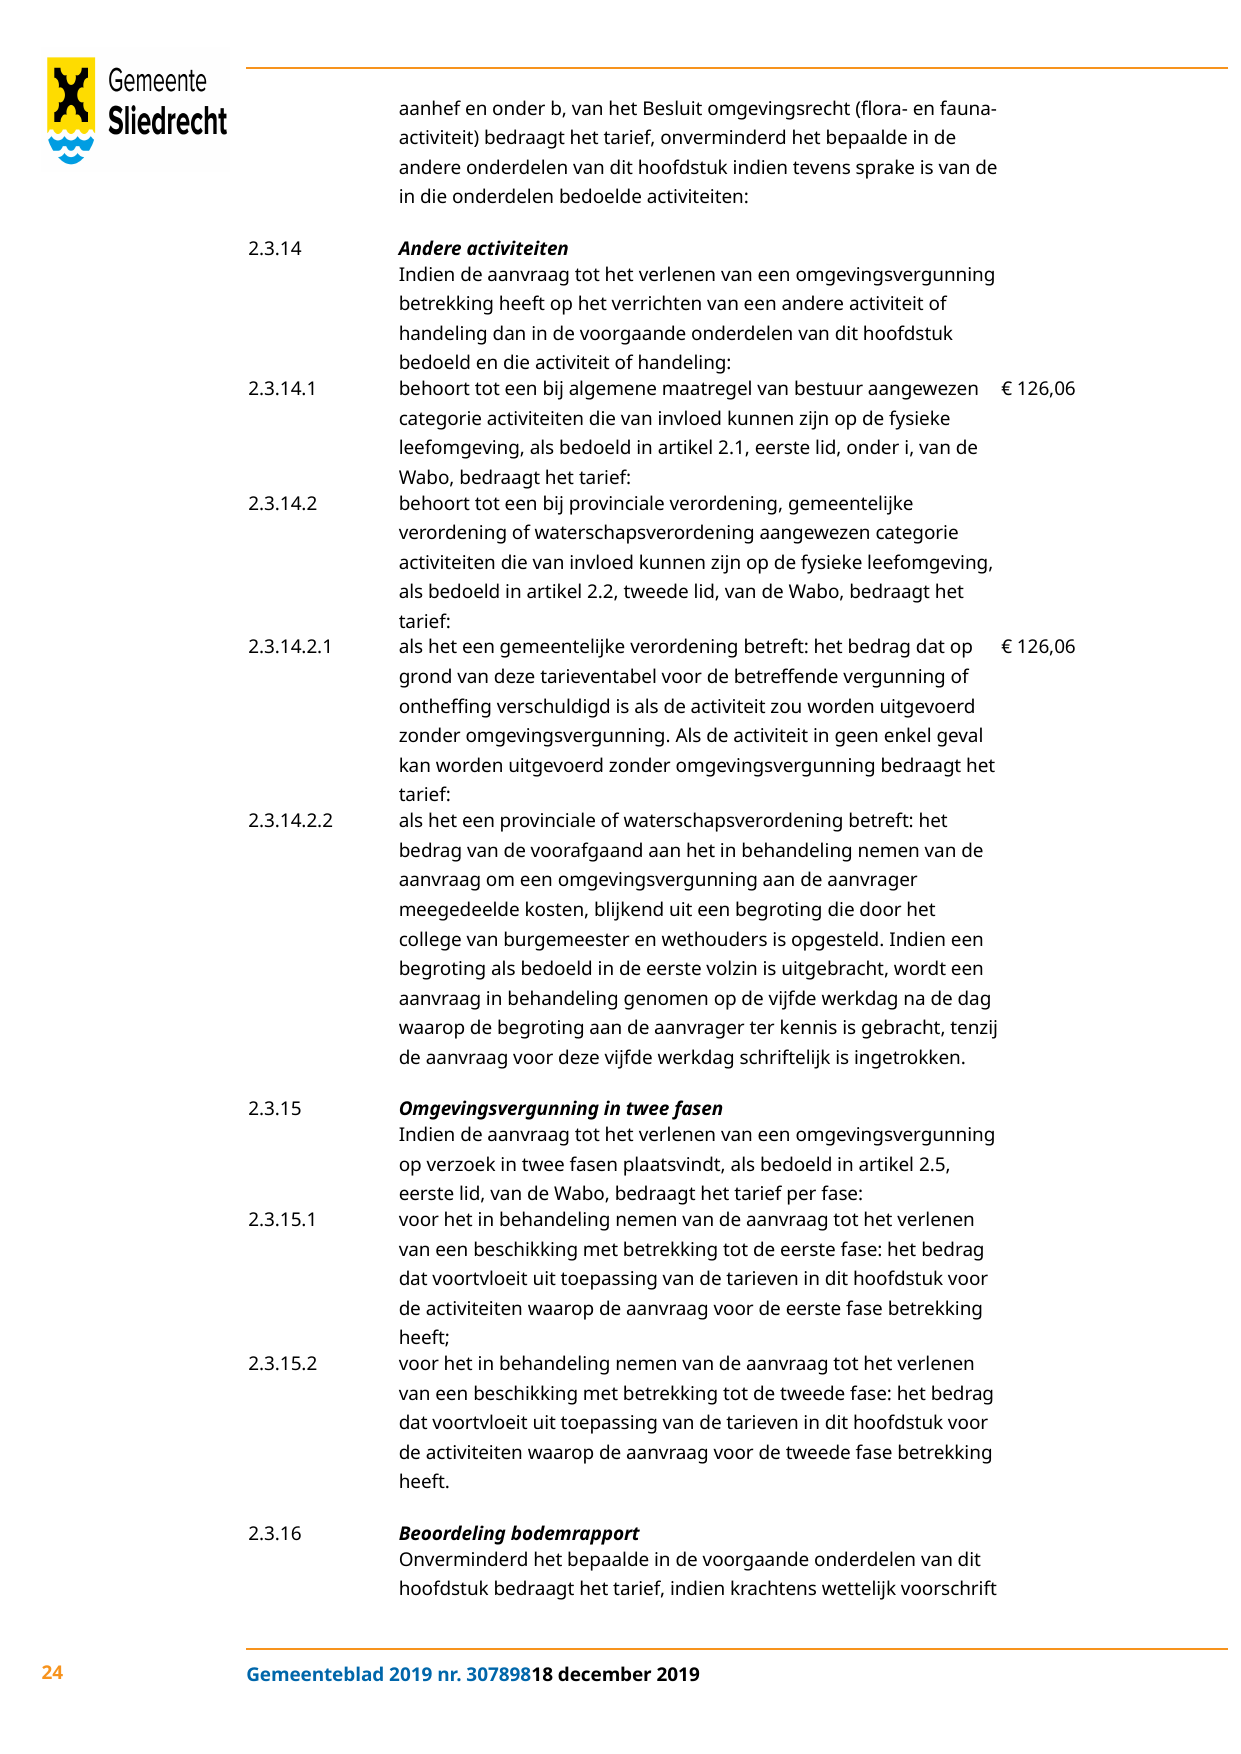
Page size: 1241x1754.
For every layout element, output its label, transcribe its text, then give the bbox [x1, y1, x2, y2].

table_cell 2.3.15.2 [248, 1350, 398, 1494]
table_cell [1001, 95, 1152, 209]
table_cell [1001, 1070, 1152, 1096]
table_cell [248, 209, 398, 235]
table_cell Omgevingsvergunning in twee fasen [399, 1096, 1001, 1121]
table_cell 2.3.15 [248, 1096, 398, 1121]
table_cell [399, 1494, 1001, 1520]
table_cell [248, 1546, 398, 1601]
table_cell € 126,06 [1001, 634, 1152, 807]
table_cell voor het in behandeling nemen van de aanvraag tot het verlenen van een beschikking met betrekking tot de eerste fase: het bedrag dat voortvloeit uit toepassing van de tarieven in dit hoofdstuk voor de activiteiten waarop de aanvraag voor de eerste fase betrekking heeft; [399, 1206, 1001, 1350]
table_cell 2.3.15.1 [248, 1206, 398, 1350]
table_cell voor het in behandeling nemen van de aanvraag tot het verlenen van een beschikking met betrekking tot de tweede fase: het bedrag dat voortvloeit uit toepassing van de tarieven in dit hoofdstuk voor de activiteiten waarop de aanvraag voor de tweede fase betrekking heeft. [399, 1350, 1001, 1494]
table_cell als het een gemeentelijke verordening betreft: het bedrag dat op grond van deze tarieventabel voor de betreffende vergunning of ontheffing verschuldigd is als de activiteit zou worden uitgevoerd zonder omgevingsvergunning. Als de activiteit in geen enkel geval kan worden uitgevoerd zonder omgevingsvergunning bedraagt het tarief: [399, 634, 1001, 807]
table_cell Indien de aanvraag tot het verlenen van een omgevingsvergunning betrekking heeft op het verrichten van een andere activiteit of handeling dan in de voorgaande onderdelen van dit hoofdstuk bedoeld en die activiteit of handeling: [399, 261, 1001, 375]
table_cell Andere activiteiten [399, 235, 1001, 261]
table_cell [1001, 209, 1152, 235]
table_cell € 126,06 [1001, 375, 1152, 490]
table_cell [1001, 1520, 1152, 1546]
table_cell behoort tot een bij provinciale verordening, gemeentelijke verordening of waterschapsverordening aangewezen categorie activiteiten die van invloed kunnen zijn op de fysieke leefomgeving, als bedoeld in artikel 2.2, tweede lid, van de Wabo, bedraagt het tarief: [399, 490, 1001, 634]
table_cell [1001, 1350, 1152, 1494]
table_cell 2.3.16 [248, 1520, 398, 1546]
table_cell 2.3.14.2 [248, 490, 398, 634]
table_cell [248, 1494, 398, 1520]
table_cell [1001, 490, 1152, 634]
table_cell [399, 1070, 1001, 1096]
table_cell [399, 209, 1001, 235]
table_cell 2.3.14.2.2 [248, 808, 398, 1070]
table_cell [248, 95, 398, 209]
table_cell Indien de aanvraag tot het verlenen van een omgevingsvergunning op verzoek in twee fasen plaatsvindt, als bedoeld in artikel 2.5, eerste lid, van de Wabo, bedraagt het tarief per fase: [399, 1121, 1001, 1206]
table_cell 2.3.14.2.1 [248, 634, 398, 807]
picture [41, 47, 231, 172]
table_cell [248, 1070, 398, 1096]
table_cell [1001, 1121, 1152, 1206]
table_cell [1001, 235, 1152, 261]
table_cell aanhef en onder b, van het Besluit omgevingsrecht (flora- en fauna-activiteit) bedraagt het tarief, onverminderd het bepaalde in de andere onderdelen van dit hoofdstuk indien tevens sprake is van de in die onderdelen bedoelde activiteiten: [399, 95, 1001, 209]
table_cell [1001, 808, 1152, 1070]
table_cell [1001, 1096, 1152, 1121]
table_cell Beoordeling bodemrapport [399, 1520, 1001, 1546]
table_cell [1001, 1206, 1152, 1350]
table_cell [1001, 1546, 1152, 1601]
table_cell [248, 261, 398, 375]
table_cell 2.3.14.1 [248, 375, 398, 490]
table_cell [1001, 261, 1152, 375]
table_cell Onverminderd het bepaalde in de voorgaande onderdelen van dit hoofdstuk bedraagt het tarief, indien krachtens wettelijk voorschrift [399, 1546, 1001, 1601]
table_cell behoort tot een bij algemene maatregel van bestuur aangewezen categorie activiteiten die van invloed kunnen zijn op de fysieke leefomgeving, als bedoeld in artikel 2.1, eerste lid, onder i, van de Wabo, bedraagt het tarief: [399, 375, 1001, 490]
table_cell als het een provinciale of waterschapsverordening betreft: het bedrag van de voorafgaand aan het in behandeling nemen van de aanvraag om een omgevingsvergunning aan de aanvrager meegedeelde kosten, blijkend uit een begroting die door het college van burgemeester en wethouders is opgesteld. Indien een begroting als bedoeld in de eerste volzin is uitgebracht, wordt een aanvraag in behandeling genomen op de vijfde werkdag na de dag waarop de begroting aan de aanvrager ter kennis is gebracht, tenzij de aanvraag voor deze vijfde werkdag schriftelijk is ingetrokken. [399, 808, 1001, 1070]
table_cell [248, 1121, 398, 1206]
table_cell 2.3.14 [248, 235, 398, 261]
table_cell [1001, 1494, 1152, 1520]
